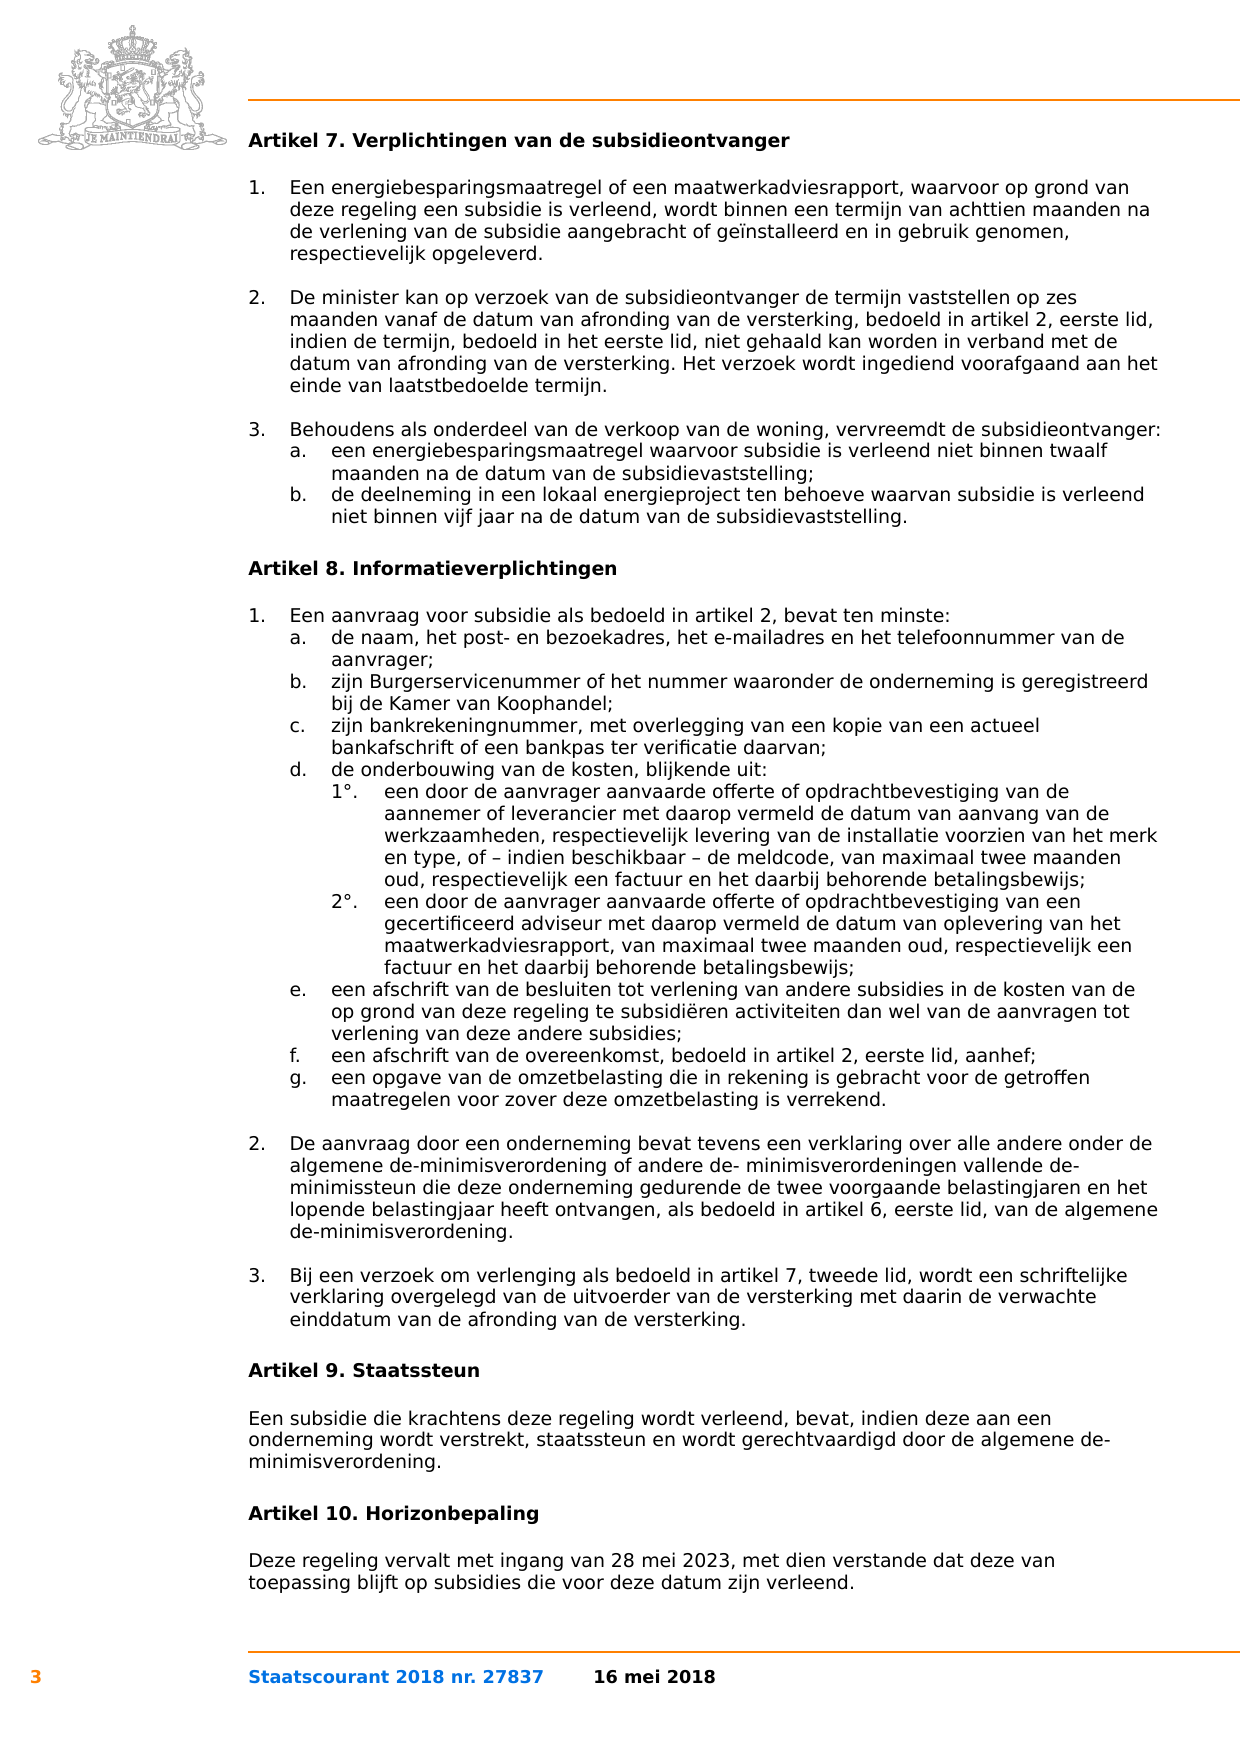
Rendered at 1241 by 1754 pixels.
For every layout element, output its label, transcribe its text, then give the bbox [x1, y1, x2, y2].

text g. een opgave van de omzetbelasting die in rekening is gebracht voor de getroffen maatregelen voor zover deze omzetbelasting is verrekend. [289, 1067, 1163, 1111]
text e. een afschrift van de besluiten tot verlening van andere subsidies in de kosten van de op grond van deze regeling te subsidiëren activiteiten dan wel van de aanvragen tot verlening van deze andere subsidies; [289, 979, 1163, 1045]
text c. zijn bankrekeningnummer, met overlegging van een kopie van een actueel bankafschrift of een bankpas ter verificatie daarvan; [289, 715, 1163, 759]
subtitle Artikel 8. Informatieverplichtingen [248, 558, 1163, 580]
text 3. Bij een verzoek om verlenging als bedoeld in artikel 7, tweede lid, wordt een schriftelijke verklaring overgelegd van de uitvoerder van de versterking met daarin de verwachte einddatum van de afronding van de versterking. [248, 1264, 1163, 1330]
text f. een afschrift van de overeenkomst, bedoeld in artikel 2, eerste lid, aanhef; [289, 1045, 1163, 1067]
text d. de onderbouwing van de kosten, blijkende uit: [289, 759, 1163, 781]
text 1. Een aanvraag voor subsidie als bedoeld in artikel 2, bevat ten minste: [248, 605, 1163, 627]
text 1°. een door de aanvrager aanvaarde offerte of opdrachtbevestiging van de aannemer of leverancier met daarop vermeld de datum van aanvang van de werkzaamheden, respectievelijk levering van de installatie voorzien van het merk en type, of – indien beschikbaar – de meldcode, van maximaal twee maanden oud, respectievelijk een factuur en het daarbij behorende betalingsbewijs; [331, 781, 1163, 891]
text a. de naam, het post- en bezoekadres, het e-mailadres en het telefoonnummer van de aanvrager; [289, 627, 1163, 671]
subtitle Artikel 7. Verplichtingen van de subsidieontvanger [248, 130, 1163, 152]
text 2. De minister kan op verzoek van de subsidieontvanger de termijn vaststellen op zes maanden vanaf de datum van afronding van de versterking, bedoeld in artikel 2, eerste lid, indien de termijn, bedoeld in het eerste lid, niet gehaald kan worden in verband met de datum van afronding van de versterking. Het verzoek wordt ingediend voorafgaand aan het einde van laatstbedoelde termijn. [248, 287, 1163, 397]
text 1. Een energiebesparingsmaatregel of een maatwerkadviesrapport, waarvoor op grond van deze regeling een subsidie is verleend, wordt binnen een termijn van achttien maanden na de verlening van de subsidie aangebracht of geïnstalleerd en in gebruik genomen, respectievelijk opgeleverd. [248, 177, 1163, 265]
subtitle Artikel 9. Staatssteun [248, 1360, 1163, 1382]
text b. de deelneming in een lokaal energieproject ten behoeve waarvan subsidie is verleend niet binnen vijf jaar na de datum van de subsidievaststelling. [289, 484, 1163, 528]
picture [38, 25, 227, 150]
text 3. Behoudens als onderdeel van de verkoop van de woning, vervreemdt de subsidieontvanger: [248, 418, 1163, 440]
text Een subsidie die krachtens deze regeling wordt verleend, bevat, indien deze aan een onderneming wordt verstrekt, staatssteun en wordt gerechtvaardigd door de algemene de-minimisverordening. [248, 1407, 1163, 1473]
text Deze regeling vervalt met ingang van 28 mei 2023, met dien verstande dat deze van toepassing blijft op subsidies die voor deze datum zijn verleend. [248, 1550, 1163, 1594]
text 2°. een door de aanvrager aanvaarde offerte of opdrachtbevestiging van een gecertificeerd adviseur met daarop vermeld de datum van oplevering van het maatwerkadviesrapport, van maximaal twee maanden oud, respectievelijk een factuur en het daarbij behorende betalingsbewijs; [331, 891, 1163, 979]
text b. zijn Burgerservicenummer of het nummer waaronder de onderneming is geregistreerd bij de Kamer van Koophandel; [289, 671, 1163, 715]
text 2. De aanvraag door een onderneming bevat tevens een verklaring over alle andere onder de algemene de-minimisverordening of andere de- minimisverordeningen vallende de-minimissteun die deze onderneming gedurende de twee voorgaande belastingjaren en het lopende belastingjaar heeft ontvangen, als bedoeld in artikel 6, eerste lid, van de algemene de-minimisverordening. [248, 1133, 1163, 1243]
subtitle Artikel 10. Horizonbepaling [248, 1503, 1163, 1525]
text a. een energiebesparingsmaatregel waarvoor subsidie is verleend niet binnen twaalf maanden na de datum van de subsidievaststelling; [289, 440, 1163, 484]
